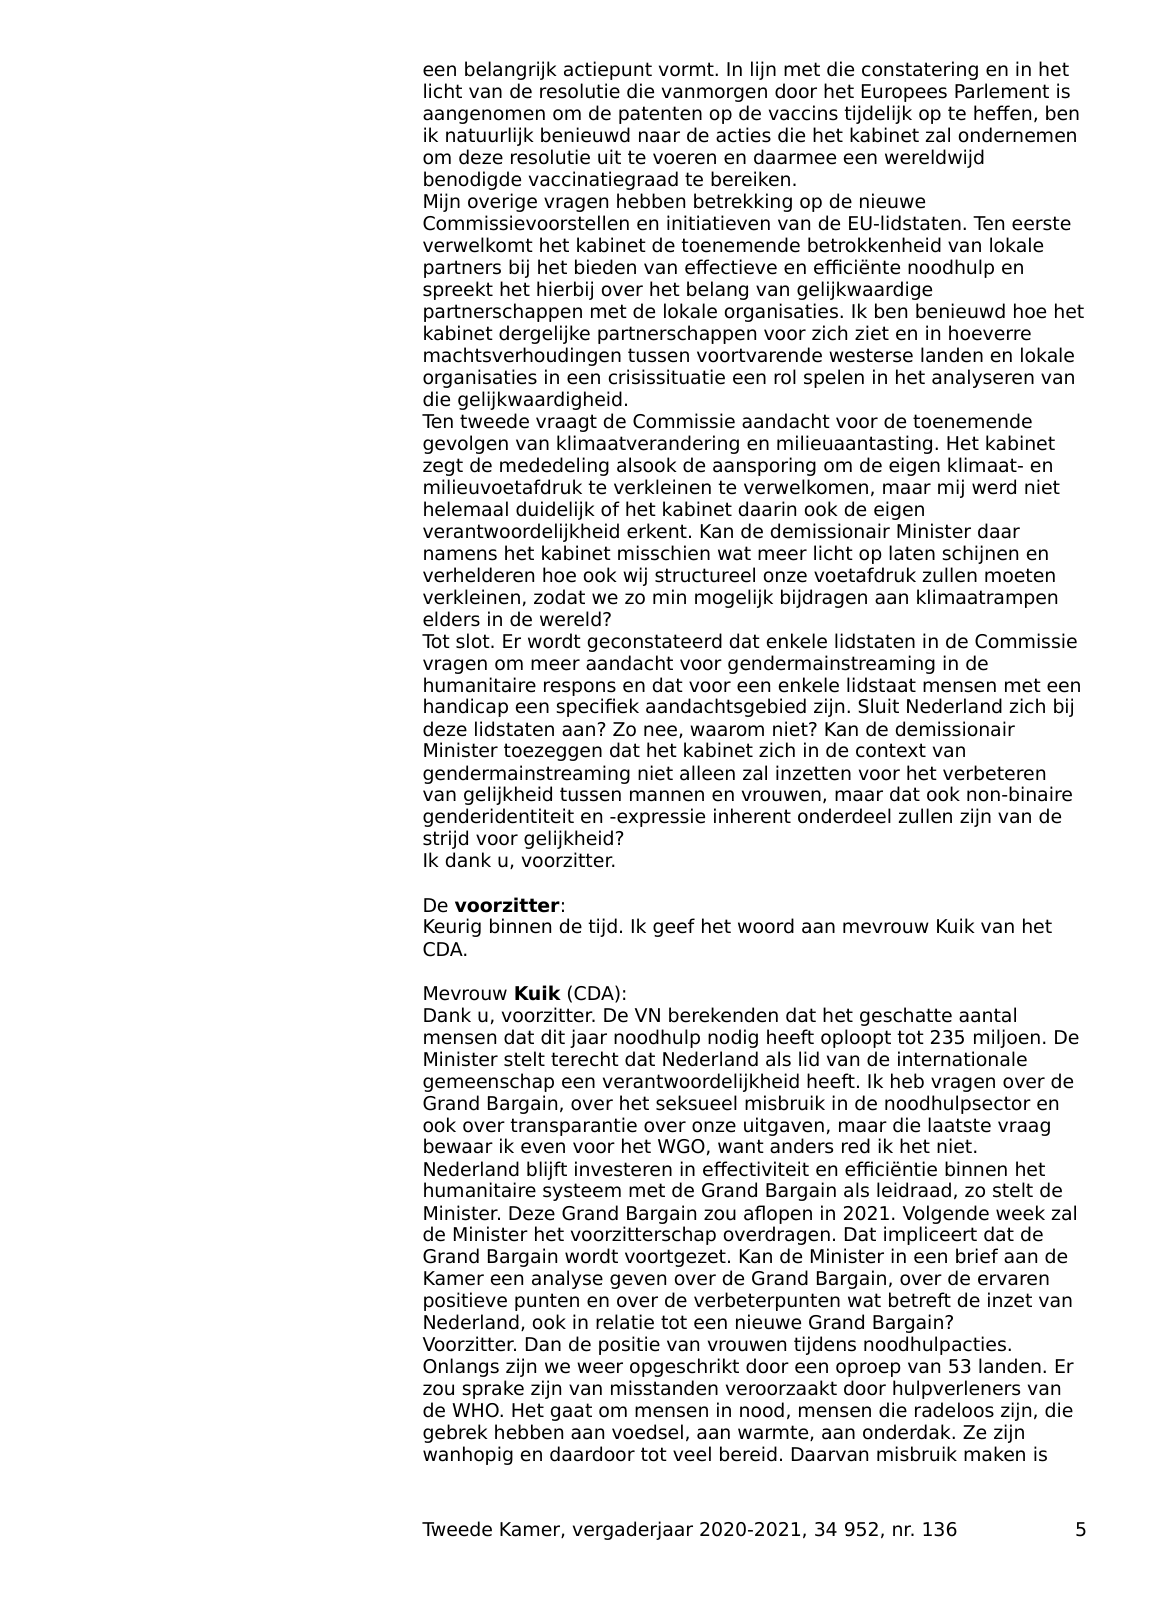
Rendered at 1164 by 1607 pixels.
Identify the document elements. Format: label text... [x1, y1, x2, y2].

text Voorzitter. Dan de positie van vrouwen tijdens noodhulpacties. Onlangs zijn we weer opgeschrikt door een oproep van 53 landen. Er zou sprake zijn van misstanden veroorzaakt door hulpverleners van de WHO. Het gaat om mensen in nood, mensen die radeloos zijn, die gebrek hebben aan voedsel, aan warmte, aan onderdak. Ze zijn wanhopig en daardoor tot veel bereid. Daarvan misbruik maken is [422, 1334, 1087, 1466]
text De voorzitter: [422, 894, 1087, 916]
text Mijn overige vragen hebben betrekking op de nieuwe Commissievoorstellen en initiatieven van de EU-lidstaten. Ten eerste verwelkomt het kabinet de toenemende betrokkenheid van lokale partners bij het bieden van effectieve en efficiënte noodhulp en spreekt het hierbij over het belang van gelijkwaardige partnerschappen met de lokale organisaties. Ik ben benieuwd hoe het kabinet dergelijke partnerschappen voor zich ziet en in hoeverre machtsverhoudingen tussen voortvarende westerse landen en lokale organisaties in een crisissituatie een rol spelen in het analyseren van die gelijkwaardigheid. [422, 191, 1087, 411]
text Keurig binnen de tijd. Ik geef het woord aan mevrouw Kuik van het CDA. [422, 916, 1087, 960]
text Tot slot. Er wordt geconstateerd dat enkele lidstaten in de Commissie vragen om meer aandacht voor gendermainstreaming in de humanitaire respons en dat voor een enkele lidstaat mensen met een handicap een specifiek aandachtsgebied zijn. Sluit Nederland zich bij deze lidstaten aan? Zo nee, waarom niet? Kan de demissionair Minister toezeggen dat het kabinet zich in de context van gendermainstreaming niet alleen zal inzetten voor het verbeteren van gelijkheid tussen mannen en vrouwen, maar dat ook non-binaire genderidentiteit en -expressie inherent onderdeel zullen zijn van de strijd voor gelijkheid? [422, 631, 1087, 850]
text Ten tweede vraagt de Commissie aandacht voor de toenemende gevolgen van klimaatverandering en milieuaantasting. Het kabinet zegt de mededeling alsook de aansporing om de eigen klimaat- en milieuvoetafdruk te verkleinen te verwelkomen, maar mij werd niet helemaal duidelijk of het kabinet daarin ook de eigen verantwoordelijkheid erkent. Kan de demissionair Minister daar namens het kabinet misschien wat meer licht op laten schijnen en verhelderen hoe ook wij structureel onze voetafdruk zullen moeten verkleinen, zodat we zo min mogelijk bijdragen aan klimaatrampen elders in de wereld? [422, 411, 1087, 631]
text een belangrijk actiepunt vormt. In lijn met die constatering en in het licht van de resolutie die vanmorgen door het Europees Parlement is aangenomen om de patenten op de vaccins tijdelijk op te heffen, ben ik natuurlijk benieuwd naar de acties die het kabinet zal ondernemen om deze resolutie uit te voeren en daarmee een wereldwijd benodigde vaccinatiegraad te bereiken. [422, 59, 1087, 191]
text Mevrouw Kuik (CDA): [422, 983, 1087, 1004]
text Ik dank u, voorzitter. [422, 850, 1087, 872]
text Dank u, voorzitter. De VN berekenden dat het geschatte aantal mensen dat dit jaar noodhulp nodig heeft oploopt tot 235 miljoen. De Minister stelt terecht dat Nederland als lid van de internationale gemeenschap een verantwoordelijkheid heeft. Ik heb vragen over de Grand Bargain, over het seksueel misbruik in de noodhulpsector en ook over transparantie over onze uitgaven, maar die laatste vraag bewaar ik even voor het WGO, want anders red ik het niet. [422, 1004, 1087, 1158]
text Nederland blijft investeren in effectiviteit en efficiëntie binnen het humanitaire systeem met de Grand Bargain als leidraad, zo stelt de Minister. Deze Grand Bargain zou aflopen in 2021. Volgende week zal de Minister het voorzitterschap overdragen. Dat impliceert dat de Grand Bargain wordt voortgezet. Kan de Minister in een brief aan de Kamer een analyse geven over de Grand Bargain, over de ervaren positieve punten en over de verbeterpunten wat betreft de inzet van Nederland, ook in relatie tot een nieuwe Grand Bargain? [422, 1158, 1087, 1334]
